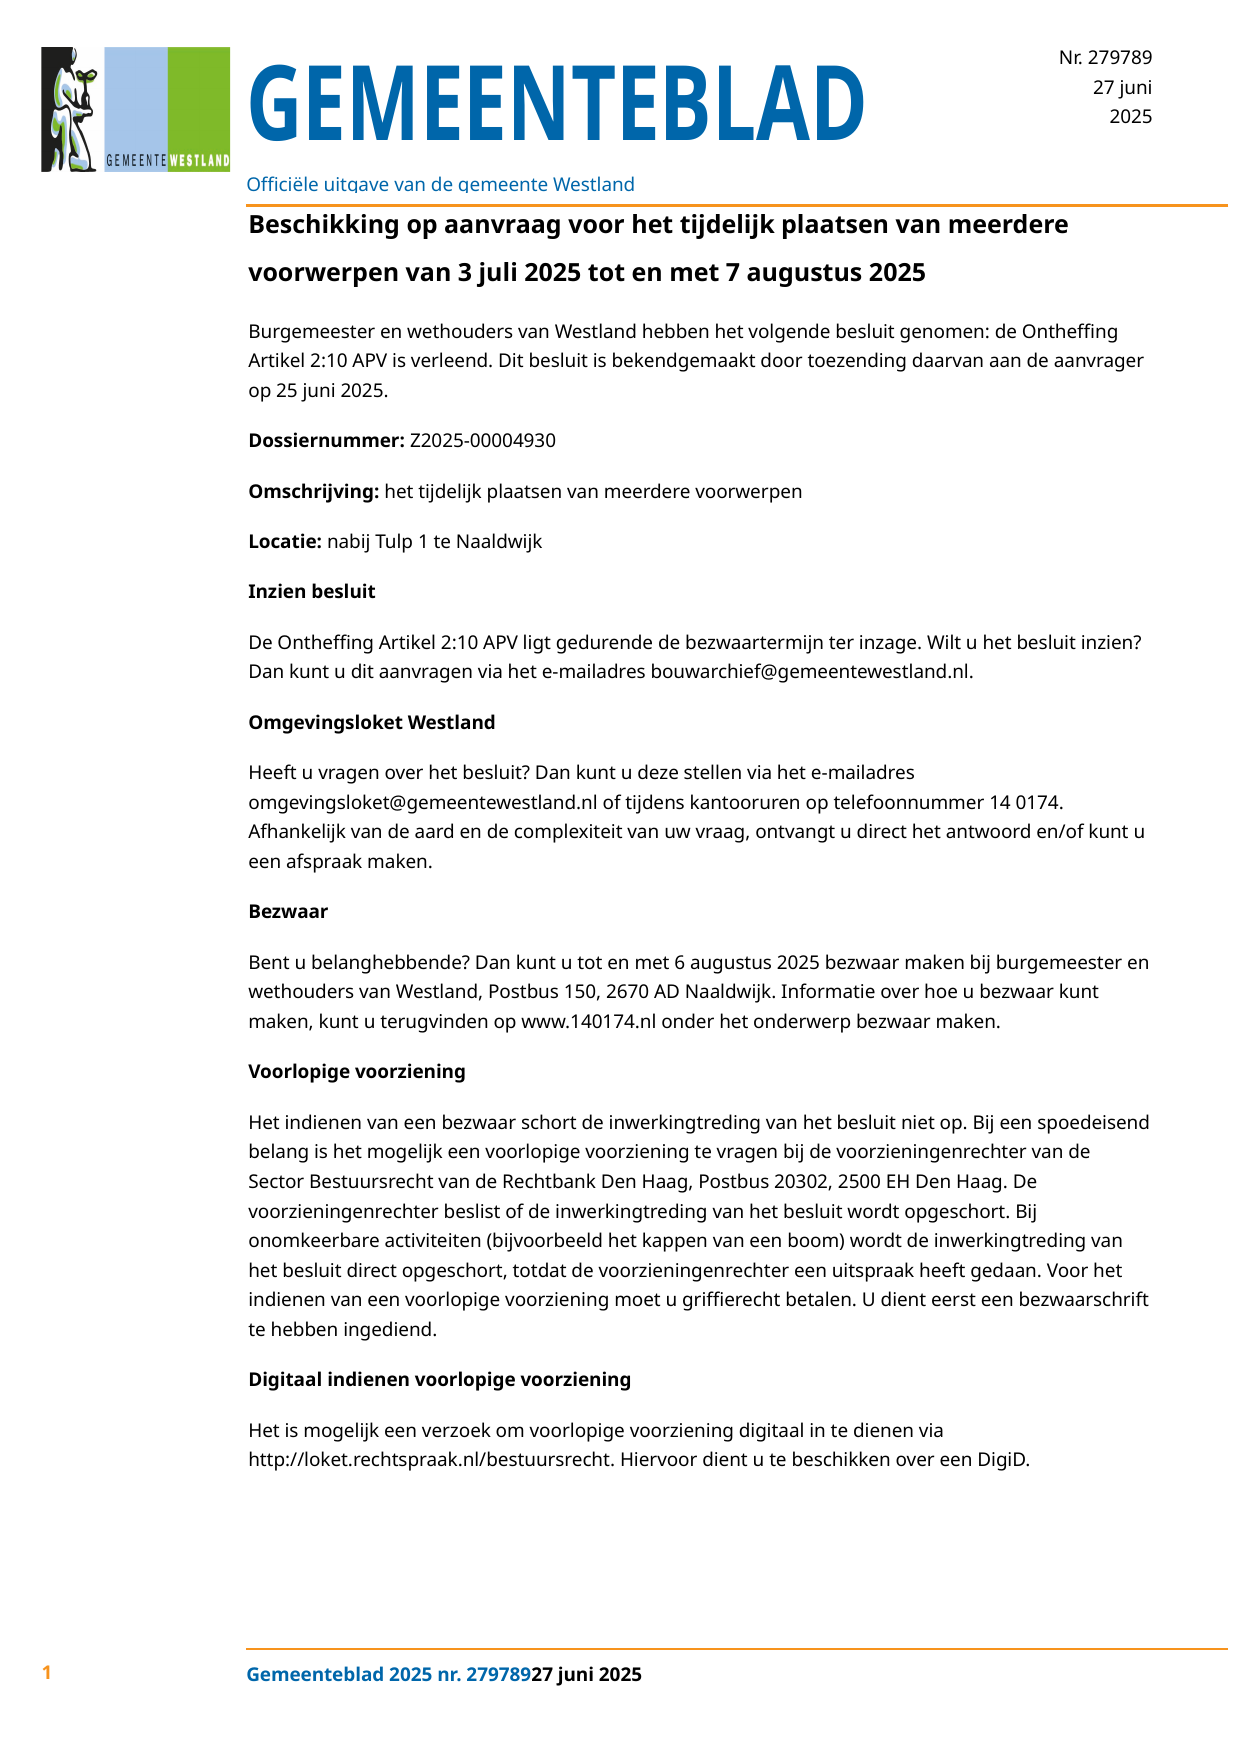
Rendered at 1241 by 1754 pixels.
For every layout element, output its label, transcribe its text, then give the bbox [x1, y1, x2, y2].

text Voorlopige voorziening [248, 1059, 1152, 1084]
text Locatie: nabij Tulp 1 te Naaldwijk [248, 528, 1152, 554]
text Inzien besluit [248, 579, 1152, 604]
text Burgemeester en wethouders van Westland hebben het volgende besluit genomen: de Ontheffing Artikel 2:10 APV is verleend. Dit besluit is bekendgemaakt door toezending daarvan aan de aanvrager op 25 juni 2025. [248, 318, 1152, 403]
text Beschikking op aanvraag voor het tijdelijk plaatsen van meerdere voorwerpen van 3 juli 2025 tot en met 7 augustus 2025 [248, 207, 1152, 288]
text Bent u belanghebbende? Dan kunt u tot en met 6 augustus 2025 bezwaar maken bij burgemeester en wethouders van Westland, Postbus 150, 2670 AD Naaldwijk. Informatie over hoe u bezwaar kunt maken, kunt u terugvinden op www.140174.nl onder het onderwerp bezwaar maken. [248, 949, 1152, 1034]
text Digitaal indienen voorlopige voorziening [248, 1367, 1152, 1392]
text Omgevingsloket Westland [248, 709, 1152, 735]
text De Ontheffing Artikel 2:10 APV ligt gedurende de bezwaartermijn ter inzage. Wilt u het besluit inzien? Dan kunt u dit aanvragen via het e-mailadres bouwarchief@gemeentewestland.nl. [248, 629, 1152, 684]
text Omschrijving: het tijdelijk plaatsen van meerdere voorwerpen [248, 478, 1152, 504]
picture [41, 47, 231, 172]
text Bezwaar [248, 899, 1152, 924]
text Het indienen van een bezwaar schort de inwerkingtreding van het besluit niet op. Bij een spoedeisend belang is het mogelijk een voorlopige voorziening te vragen bij de voorzieningenrechter van de Sector Bestuursrecht van de Rechtbank Den Haag, Postbus 20302, 2500 EH Den Haag. De voorzieningenrechter beslist of de inwerkingtreding van het besluit wordt opgeschort. Bij onomkeerbare activiteiten (bijvoorbeeld het kappen van een boom) wordt de inwerkingtreding van het besluit direct opgeschort, totdat de voorzieningenrechter een uitspraak heeft gedaan. Voor het indienen van een voorlopige voorziening moet u griffierecht betalen. U dient eerst een bezwaarschrift te hebben ingediend. [248, 1109, 1152, 1342]
text Het is mogelijk een verzoek om voorlopige voorziening digitaal in te dienen via http://loket.rechtspraak.nl/bestuursrecht. Hiervoor dient u te beschikken over een DigiD. [248, 1417, 1152, 1472]
text Heeft u vragen over het besluit? Dan kunt u deze stellen via het e-mailadres omgevingsloket@gemeentewestland.nl of tijdens kantooruren op telefoonnummer 14 0174. Afhankelijk van de aard en de complexiteit van uw vraag, ontvangt u direct het antwoord en/of kunt u een afspraak maken. [248, 759, 1152, 874]
text Dossiernummer: Z2025-00004930 [248, 427, 1152, 453]
